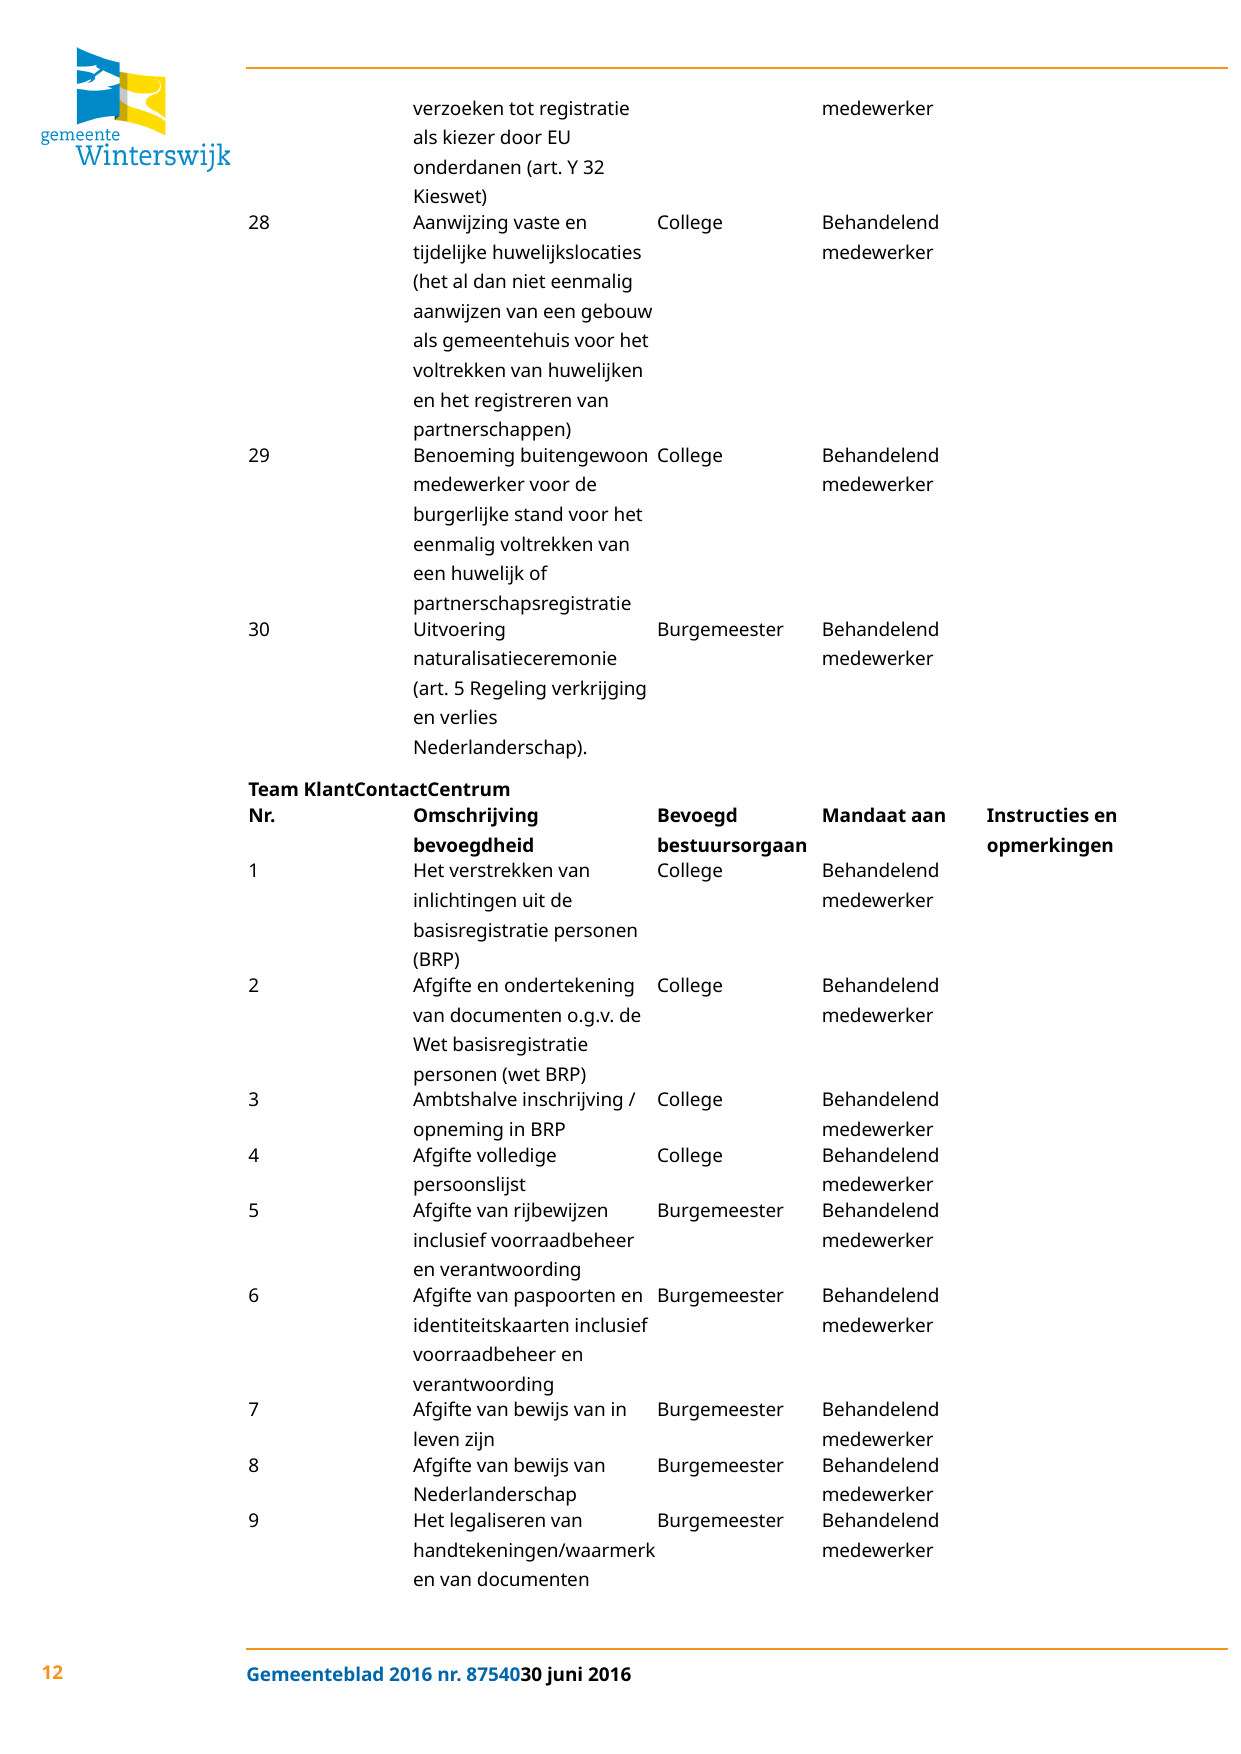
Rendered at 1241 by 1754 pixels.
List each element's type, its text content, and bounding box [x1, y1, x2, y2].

picture [225, 153, 231, 162]
table_cell [987, 209, 1152, 442]
table_cell [987, 1087, 1152, 1142]
table_cell Behandelend medewerker [822, 972, 987, 1087]
table_cell Behandelend medewerker [822, 1397, 987, 1452]
table_cell medewerker [822, 95, 987, 209]
table_cell [987, 616, 1152, 760]
table_cell Behandelend medewerker [822, 1282, 987, 1397]
table_cell [987, 1452, 1152, 1507]
table_cell 9 [248, 1507, 413, 1592]
table_header Instructies en opmerkingen [987, 803, 1152, 858]
table_cell 5 [248, 1197, 413, 1282]
table_header Mandaat aan [822, 803, 987, 858]
table_cell verzoeken tot registratie als kiezer door EU onderdanen (art. Y 32 Kieswet) [413, 95, 657, 209]
table_cell College [657, 972, 822, 1087]
table_cell Behandelend medewerker [822, 1087, 987, 1142]
table_cell College [657, 858, 822, 972]
text Team KlantContactCentrum [248, 777, 1152, 802]
table_cell [248, 95, 413, 209]
table_cell Het legaliseren van handtekeningen/waarmerken van documenten [413, 1507, 657, 1592]
table_cell Behandelend medewerker [822, 1452, 987, 1507]
picture [41, 47, 231, 172]
table_cell 1 [248, 858, 413, 972]
table_cell Ambtshalve inschrijving / opneming in BRP [413, 1087, 657, 1142]
table_cell [987, 858, 1152, 972]
table_header Omschrijving bevoegdheid [413, 803, 657, 858]
table_cell [987, 972, 1152, 1087]
table_cell Behandelend medewerker [822, 1507, 987, 1592]
table_cell Behandelend medewerker [822, 1142, 987, 1197]
table_cell Behandelend medewerker [822, 442, 987, 616]
table_header Bevoegd bestuursorgaan [657, 803, 822, 858]
table_cell Afgifte van paspoorten en identiteitskaarten inclusief voorraadbeheer en verantwoording [413, 1282, 657, 1397]
table_cell 6 [248, 1282, 413, 1397]
table_cell Behandelend medewerker [822, 1197, 987, 1282]
table_cell 2 [248, 972, 413, 1087]
table_cell College [657, 1087, 822, 1142]
table_cell Afgifte van rijbewijzen inclusief voorraadbeheer en verantwoording [413, 1197, 657, 1282]
table_cell [987, 1282, 1152, 1397]
table_header Nr. [248, 803, 413, 858]
table_cell Behandelend medewerker [822, 209, 987, 442]
table_cell Aanwijzing vaste en tijdelijke huwelijkslocaties (het al dan niet eenmalig aanwijzen van een gebouw als gemeentehuis voor het voltrekken van huwelijken en het registreren van partnerschappen) [413, 209, 657, 442]
table_cell [987, 1197, 1152, 1282]
table_cell 4 [248, 1142, 413, 1197]
table_cell 8 [248, 1452, 413, 1507]
table_cell 7 [248, 1397, 413, 1452]
table_cell Uitvoering naturalisatieceremonie (art. 5 Regeling verkrijging en verlies Nederlanderschap). [413, 616, 657, 760]
table_cell Burgemeester [657, 1507, 822, 1592]
table_cell Burgemeester [657, 1197, 822, 1282]
table_cell Behandelend medewerker [822, 858, 987, 972]
table_cell Het verstrekken van inlichtingen uit de basisregistratie personen (BRP) [413, 858, 657, 972]
table_cell College [657, 1142, 822, 1197]
table_cell [987, 1507, 1152, 1592]
table_cell Burgemeester [657, 1282, 822, 1397]
table_cell 3 [248, 1087, 413, 1142]
table_cell 28 [248, 209, 413, 442]
table_cell Afgifte volledige persoonslijst [413, 1142, 657, 1197]
table_cell Burgemeester [657, 616, 822, 760]
table_cell [657, 95, 822, 209]
table_cell Burgemeester [657, 1397, 822, 1452]
table_cell Afgifte van bewijs van Nederlanderschap [413, 1452, 657, 1507]
table_cell [987, 1142, 1152, 1197]
table_cell Afgifte en ondertekening van documenten o.g.v. de Wet basisregistratie personen (wet BRP) [413, 972, 657, 1087]
table_cell College [657, 209, 822, 442]
table_cell 29 [248, 442, 413, 616]
table_cell [987, 1397, 1152, 1452]
table_cell 30 [248, 616, 413, 760]
table_cell Burgemeester [657, 1452, 822, 1507]
table_cell [987, 442, 1152, 616]
table_cell [987, 95, 1152, 209]
table_cell Benoeming buitengewoon medewerker voor de burgerlijke stand voor het eenmalig voltrekken van een huwelijk of partnerschapsregistratie [413, 442, 657, 616]
table_cell College [657, 442, 822, 616]
table_cell Behandelend medewerker [822, 616, 987, 760]
table_cell Afgifte van bewijs van in leven zijn [413, 1397, 657, 1452]
